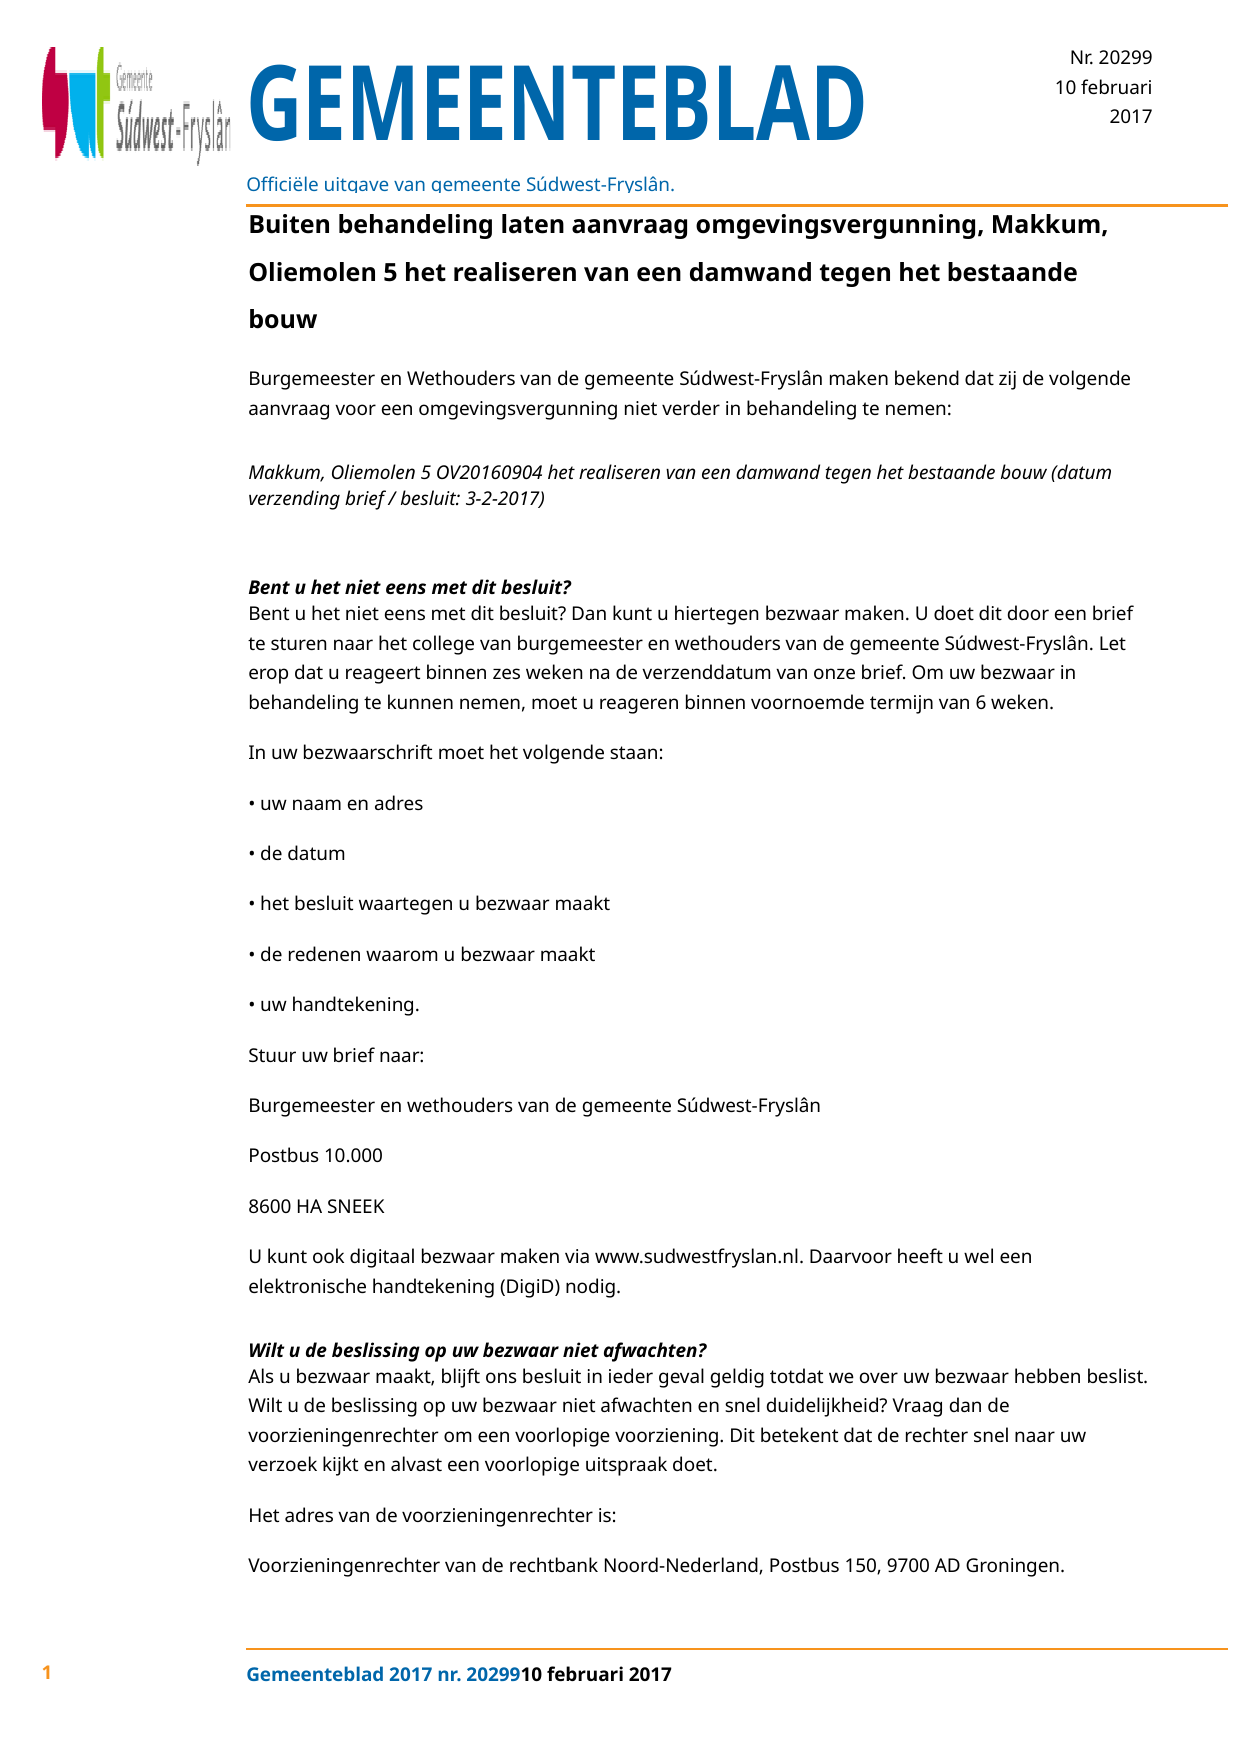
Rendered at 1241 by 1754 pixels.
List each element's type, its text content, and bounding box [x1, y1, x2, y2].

text Bent u het niet eens met dit besluit? Dan kunt u hiertegen bezwaar maken. U doet dit door een brief te sturen naar het college van burgemeester en wethouders van de gemeente Súdwest-Fryslân. Let erop dat u reageert binnen zes weken na de verzenddatum van onze brief. Om uw bezwaar in behandeling te kunnen nemen, moet u reageren binnen voornoemde termijn van 6 weken. [248, 600, 1152, 715]
text Bent u het niet eens met dit besluit? [248, 574, 1152, 600]
text • de datum [248, 840, 1152, 866]
text • uw handtekening. [248, 991, 1152, 1017]
text Postbus 10.000 [248, 1143, 1152, 1168]
text Buiten behandeling laten aanvraag omgevingsvergunning, Makkum, Oliemolen 5 het realiseren van een damwand tegen het bestaande bouw [248, 207, 1152, 336]
text Als u bezwaar maakt, blijft ons besluit in ieder geval geldig totdat we over uw bezwaar hebben beslist. Wilt u de beslissing op uw bezwaar niet afwachten en snel duidelijkheid? Vraag dan de voorzieningenrechter om een voorlopige voorziening. Dit betekent dat de rechter snel naar uw verzoek kijkt en alvast een voorlopige uitspraak doet. [248, 1363, 1152, 1477]
text • het besluit waartegen u bezwaar maakt [248, 891, 1152, 916]
text U kunt ook digitaal bezwaar maken via www.sudwestfryslan.nl. Daarvoor heeft u wel een elektronische handtekening (DigiD) nodig. [248, 1243, 1152, 1299]
text Het adres van de voorzieningenrechter is: [248, 1502, 1152, 1528]
text Makkum, Oliemolen 5 OV20160904 het realiseren van een damwand tegen het bestaande bouw (datum verzending brief / besluit: 3-2-2017) [248, 459, 1152, 511]
text • de redenen waarom u bezwaar maakt [248, 941, 1152, 967]
text Wilt u de beslissing op uw bezwaar niet afwachten? [248, 1337, 1152, 1363]
text Burgemeester en Wethouders van de gemeente Súdwest-Fryslân maken bekend dat zij de volgende aanvraag voor een omgevingsvergunning niet verder in behandeling te nemen: [248, 366, 1152, 421]
text 8600 HA SNEEK [248, 1193, 1152, 1219]
text In uw bezwaarschrift moet het volgende staan: [248, 739, 1152, 765]
picture [41, 47, 231, 172]
text Stuur uw brief naar: [248, 1042, 1152, 1068]
text Voorzieningenrechter van de rechtbank Noord-Nederland, Postbus 150, 9700 AD Groningen. [248, 1552, 1152, 1578]
text Burgemeester en wethouders van de gemeente Súdwest-Fryslân [248, 1092, 1152, 1118]
text • uw naam en adres [248, 790, 1152, 816]
